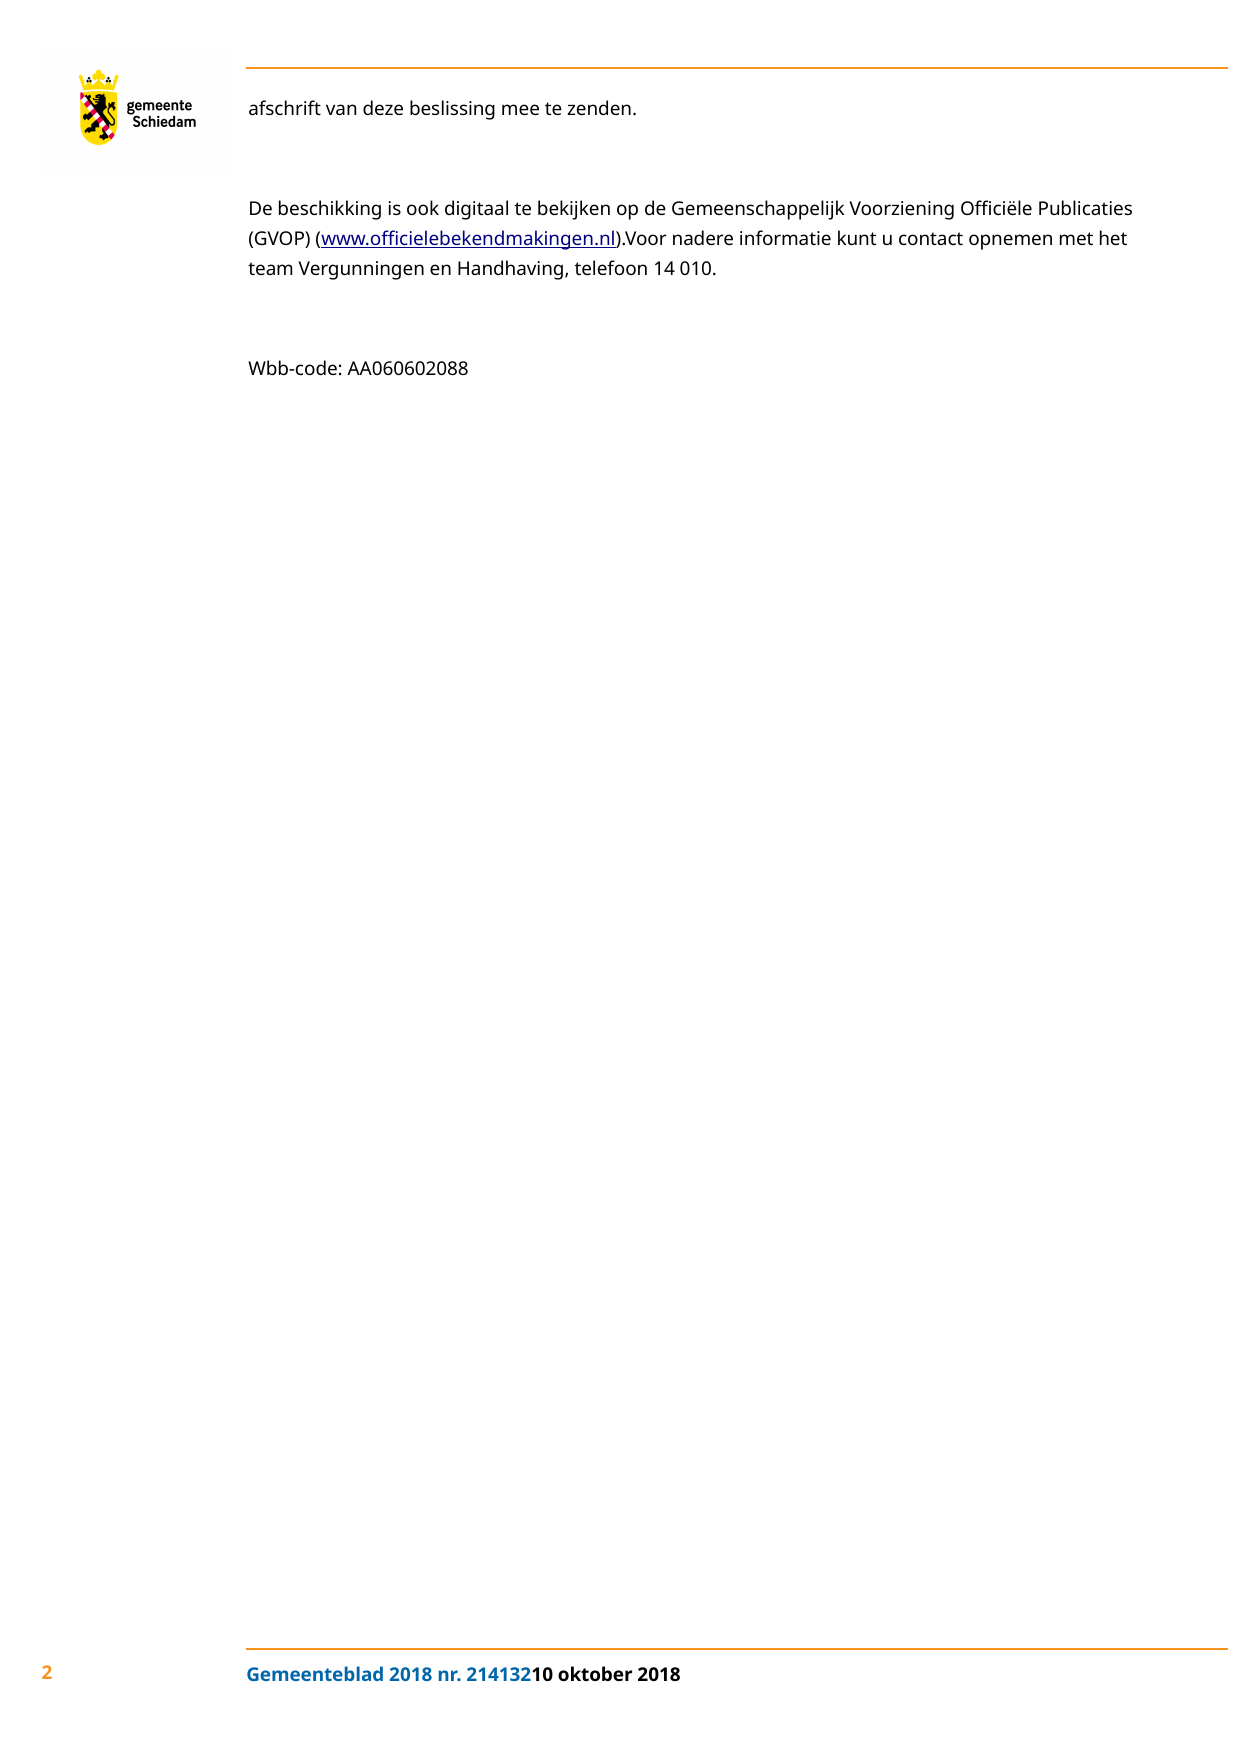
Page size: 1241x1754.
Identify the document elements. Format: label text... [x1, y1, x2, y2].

picture [41, 47, 231, 172]
text Wbb-code: AA060602088 [248, 356, 1152, 381]
text afschrift van deze beslissing mee te zenden. [248, 95, 1152, 121]
text De beschikking is ook digitaal te bekijken op de Gemeenschappelijk Voorziening Officiële Publicaties (GVOP) (www.officielebekendmakingen.nl).Voor nadere informatie kunt u contact opnemen met het team Vergunningen en Handhaving, telefoon 14 010. [248, 196, 1152, 281]
